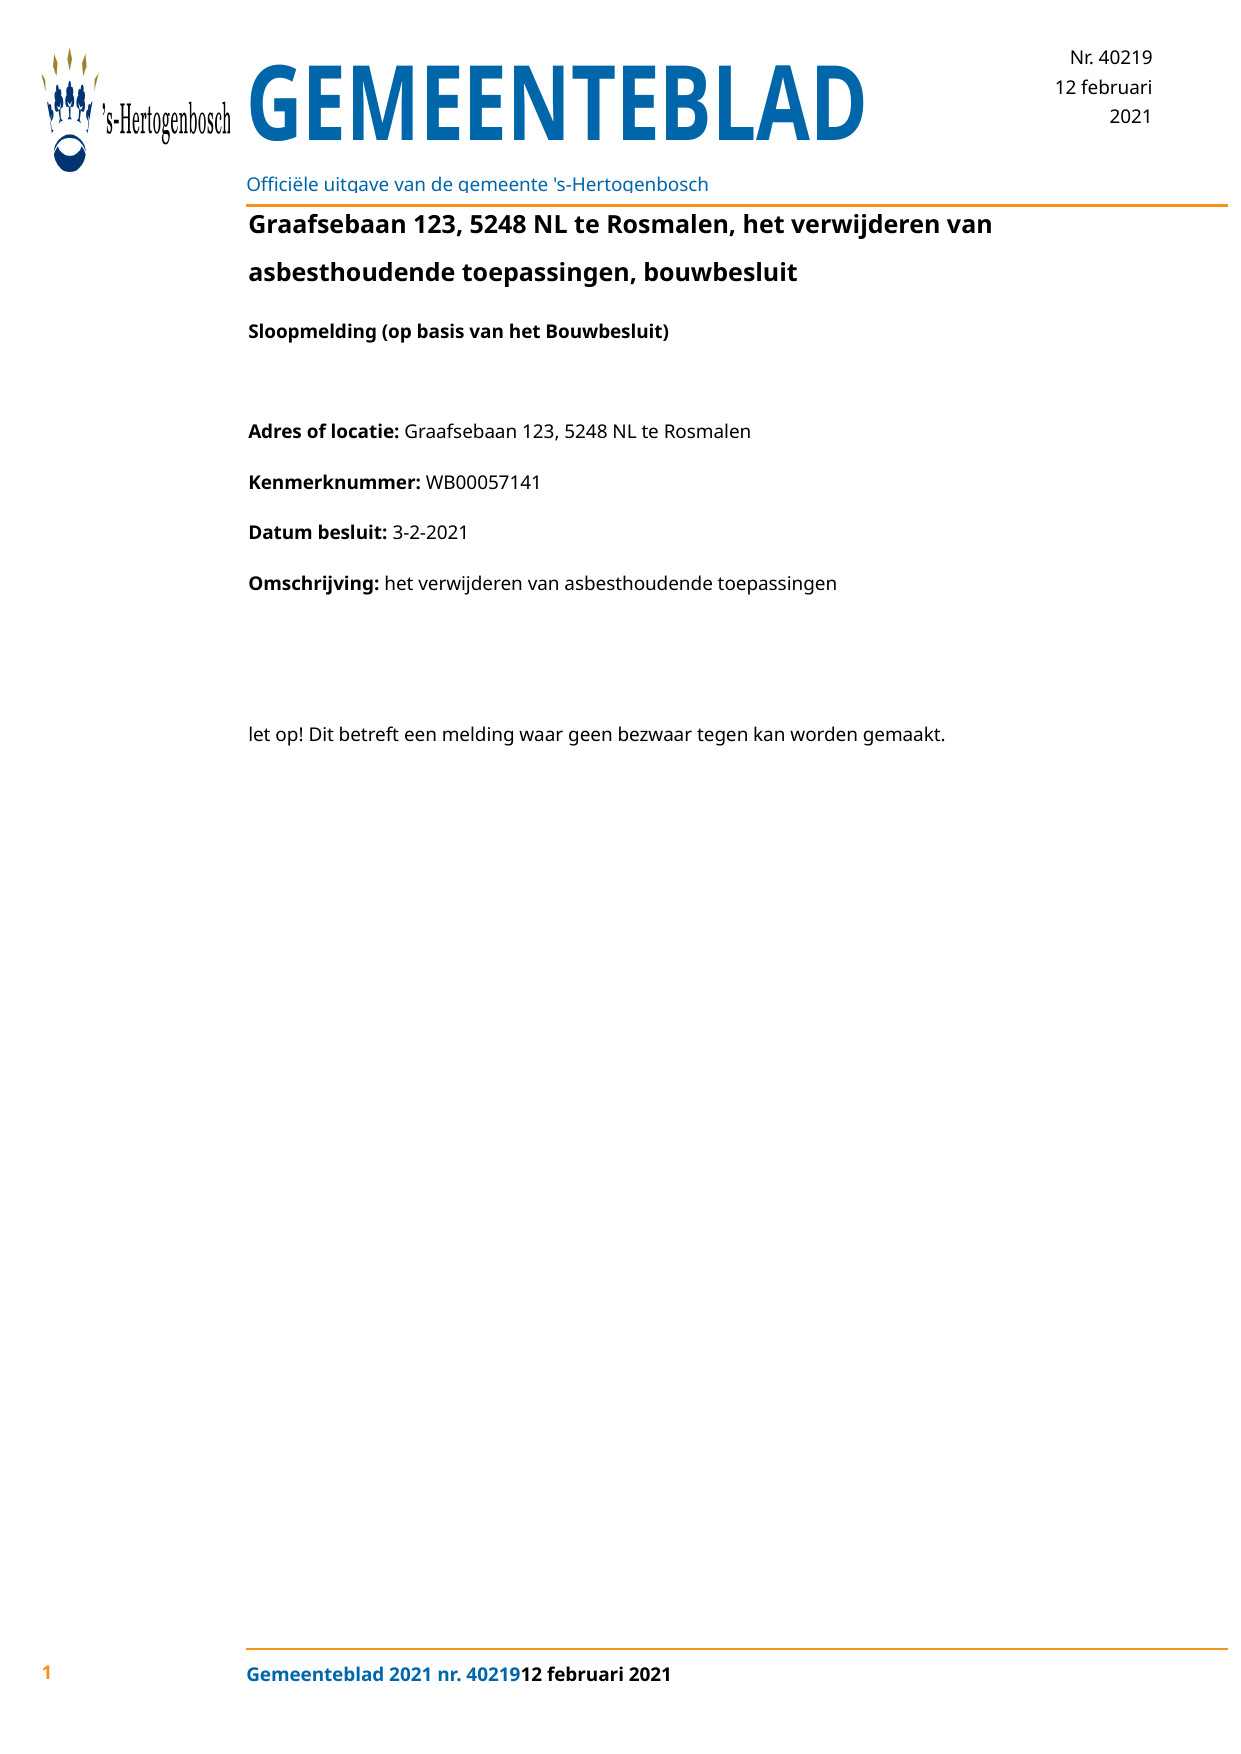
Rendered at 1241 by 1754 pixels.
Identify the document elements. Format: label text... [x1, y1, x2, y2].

text let op! Dit betreft een melding waar geen bezwaar tegen kan worden gemaakt. [248, 721, 1152, 747]
text Omschrijving: het verwijderen van asbesthoudende toepassingen [248, 570, 1152, 596]
text Datum besluit: 3-2-2021 [248, 519, 1152, 545]
text Graafsebaan 123, 5248 NL te Rosmalen, het verwijderen van asbesthoudende toepassingen, bouwbesluit [248, 207, 1152, 288]
text Sloopmelding (op basis van het Bouwbesluit) [248, 318, 1152, 344]
text Kenmerknummer: WB00057141 [248, 469, 1152, 495]
picture [41, 47, 231, 172]
text Adres of locatie: Graafsebaan 123, 5248 NL te Rosmalen [248, 419, 1152, 444]
